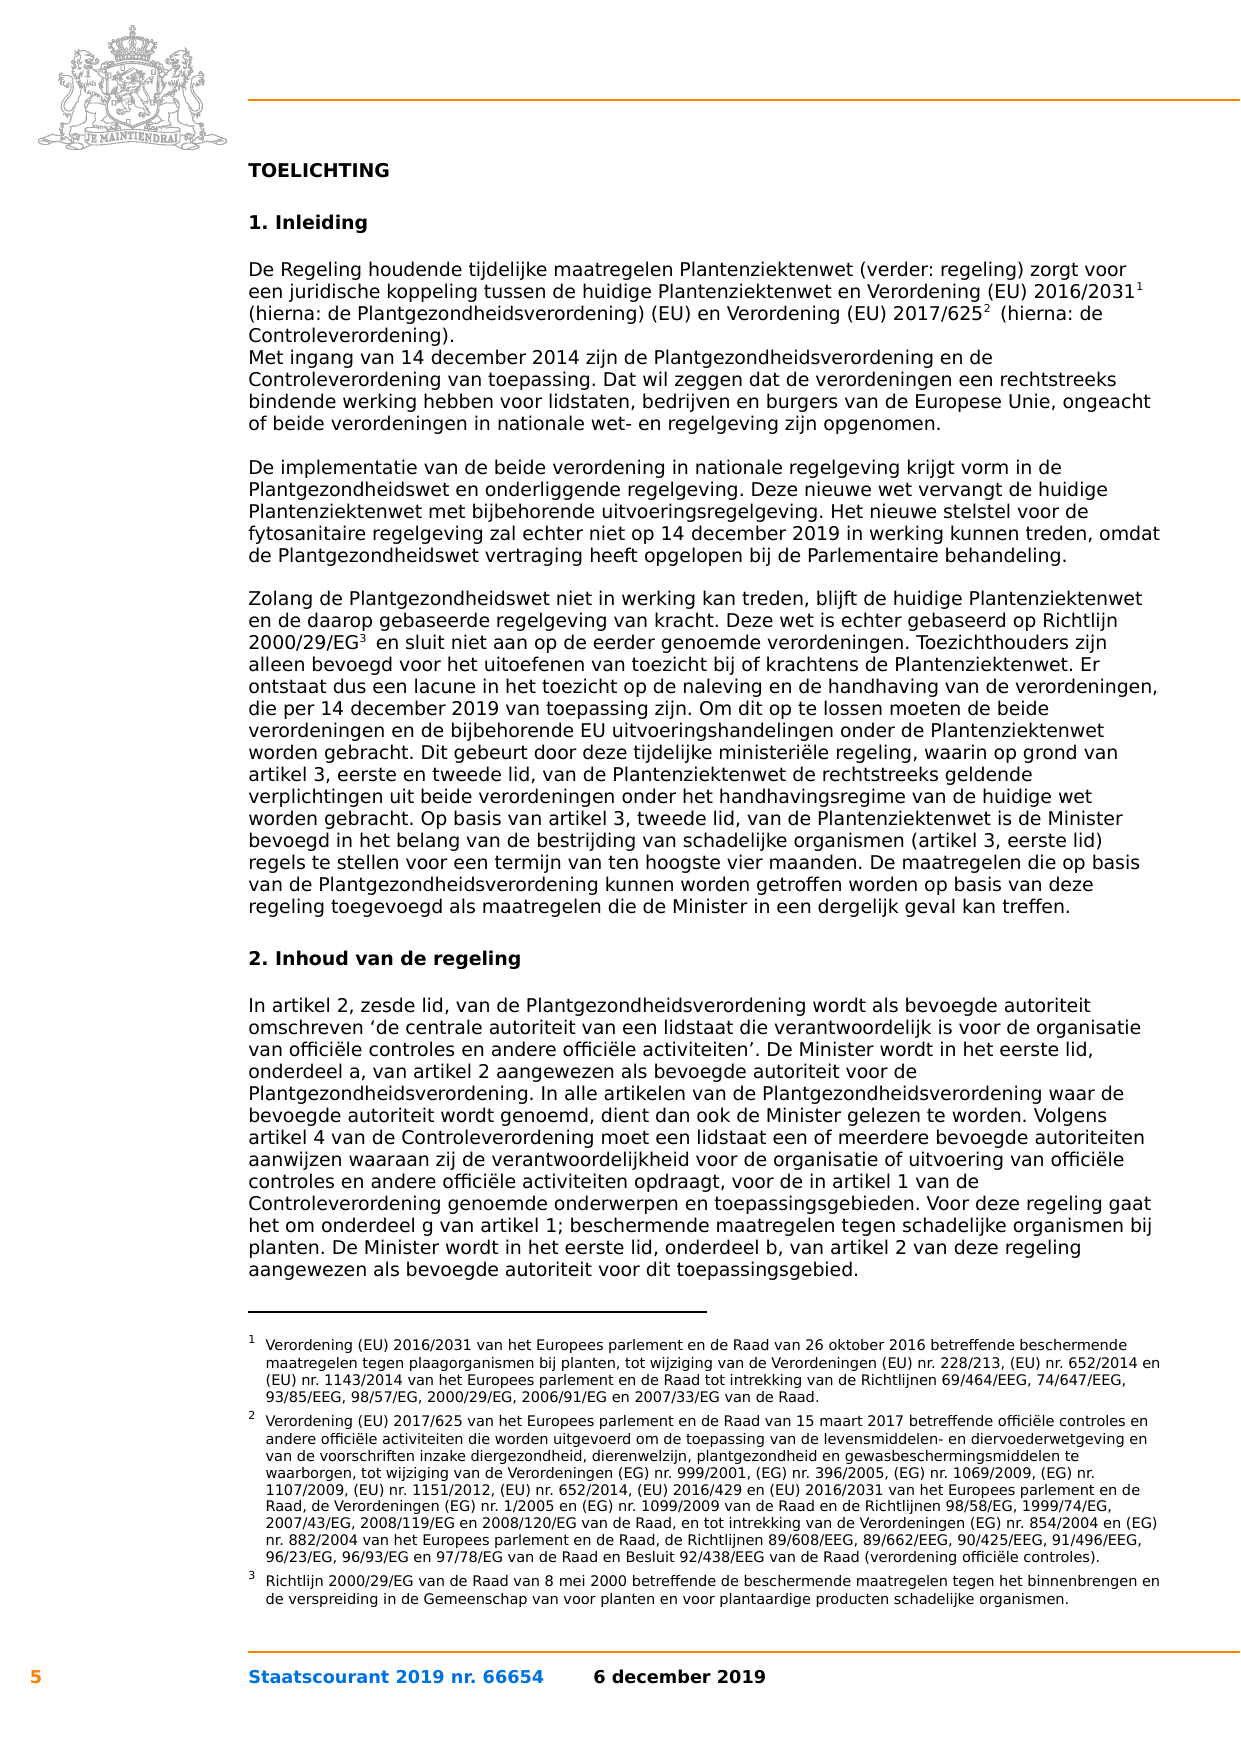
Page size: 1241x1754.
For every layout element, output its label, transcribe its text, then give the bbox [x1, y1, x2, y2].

text Met ingang van 14 december 2014 zijn de Plantgezondheidsverordening en de Controleverordening van toepassing. Dat wil zeggen dat de verordeningen een rechtstreeks bindende werking hebben voor lidstaten, bedrijven en burgers van de Europese Unie, ongeacht of beide verordeningen in nationale wet- en regelgeving zijn opgenomen. [248, 347, 1163, 435]
picture [38, 25, 227, 150]
text De implementatie van de beide verordening in nationale regelgeving krijgt vorm in de Plantgezondheidswet en onderliggende regelgeving. Deze nieuwe wet vervangt de huidige Plantenziektenwet met bijbehorende uitvoeringsregelgeving. Het nieuwe stelstel voor de fytosanitaire regelgeving zal echter niet op 14 december 2019 in werking kunnen treden, omdat de Plantgezondheidswet vertraging heeft opgelopen bij de Parlementaire behandeling. [248, 457, 1163, 566]
subtitle 1. Inleiding [248, 212, 1163, 234]
text Richtlijn 2000/29/EG van de Raad van 8 mei 2000 betreffende de beschermende maatregelen tegen het binnenbrengen en de verspreiding in de Gemeenschap van voor planten en voor plantaardige producten schadelijke organismen. [248, 1569, 1163, 1608]
text Zolang de Plantgezondheidswet niet in werking kan treden, blijft de huidige Plantenziektenwet en de daarop gebaseerde regelgeving van kracht. Deze wet is echter gebaseerd op Richtlijn 2000/29/EG en sluit niet aan op de eerder genoemde verordeningen. Toezichthouders zijn alleen bevoegd voor het uitoefenen van toezicht bij of krachtens de Plantenziektenwet. Er ontstaat dus een lacune in het toezicht op de naleving en de handhaving van de verordeningen, die per 14 december 2019 van toepassing zijn. Om dit op te lossen moeten de beide verordeningen en de bijbehorende EU uitvoeringshandelingen onder de Plantenziektenwet worden gebracht. Dit gebeurt door deze tijdelijke ministeriële regeling, waarin op grond van artikel 3, eerste en tweede lid, van de Plantenziektenwet de rechtstreeks geldende verplichtingen uit beide verordeningen onder het handhavingsregime van de huidige wet worden gebracht. Op basis van artikel 3, tweede lid, van de Plantenziektenwet is de Minister bevoegd in het belang van de bestrijding van schadelijke organismen (artikel 3, eerste lid) regels te stellen voor een termijn van ten hoogste vier maanden. De maatregelen die op basis van de Plantgezondheidsverordening kunnen worden getroffen worden op basis van deze regeling toegevoegd als maatregelen die de Minister in een dergelijk geval kan treffen. [248, 588, 1163, 918]
text Verordening (EU) 2016/2031 van het Europees parlement en de Raad van 26 oktober 2016 betreffende beschermende maatregelen tegen plaagorganismen bij planten, tot wijziging van de Verordeningen (EU) nr. 228/213, (EU) nr. 652/2014 en (EU) nr. 1143/2014 van het Europees parlement en de Raad tot intrekking van de Richtlijnen 69/464/EEG, 74/647/EEG, 93/85/EEG, 98/57/EG, 2000/29/EG, 2006/91/EG en 2007/33/EG van de Raad. [248, 1333, 1163, 1406]
text Verordening (EU) 2017/625 van het Europees parlement en de Raad van 15 maart 2017 betreffende officiële controles en andere officiële activiteiten die worden uitgevoerd om de toepassing van de levensmiddelen- en diervoederwetgeving en van de voorschriften inzake diergezondheid, dierenwelzijn, plantgezondheid en gewasbeschermingsmiddelen te waarborgen, tot wijziging van de Verordeningen (EG) nr. 999/2001, (EG) nr. 396/2005, (EG) nr. 1069/2009, (EG) nr. 1107/2009, (EU) nr. 1151/2012, (EU) nr. 652/2014, (EU) 2016/429 en (EU) 2016/2031 van het Europees parlement en de Raad, de Verordeningen (EG) nr. 1/2005 en (EG) nr. 1099/2009 van de Raad en de Richtlijnen 98/58/EG, 1999/74/EG, 2007/43/EG, 2008/119/EG en 2008/120/EG van de Raad, en tot intrekking van de Verordeningen (EG) nr. 854/2004 en (EG) nr. 882/2004 van het Europees parlement en de Raad, de Richtlijnen 89/608/EEG, 89/662/EEG, 90/425/EEG, 91/496/EEG, 96/23/EG, 96/93/EG en 97/78/EG van de Raad en Besluit 92/438/EEG van de Raad (verordening officiële controles). [248, 1409, 1163, 1566]
text De Regeling houdende tijdelijke maatregelen Plantenziektenwet (verder: regeling) zorgt voor een juridische koppeling tussen de huidige Plantenziektenwet en Verordening (EU) 2016/2031 (hierna: de Plantgezondheidsverordening) (EU) en Verordening (EU) 2017/625 (hierna: de Controleverordening). [248, 259, 1163, 347]
subtitle 2. Inhoud van de regeling [248, 948, 1163, 970]
subtitle TOELICHTING [248, 160, 1163, 182]
text In artikel 2, zesde lid, van de Plantgezondheidsverordening wordt als bevoegde autoriteit omschreven ‘de centrale autoriteit van een lidstaat die verantwoordelijk is voor de organisatie van officiële controles en andere officiële activiteiten’. De Minister wordt in het eerste lid, onderdeel a, van artikel 2 aangewezen als bevoegde autoriteit voor de Plantgezondheidsverordening. In alle artikelen van de Plantgezondheidsverordening waar de bevoegde autoriteit wordt genoemd, dient dan ook de Minister gelezen te worden. Volgens artikel 4 van de Controleverordening moet een lidstaat een of meerdere bevoegde autoriteiten aanwijzen waaraan zij de verantwoordelijkheid voor de organisatie of uitvoering van officiële controles en andere officiële activiteiten opdraagt, voor de in artikel 1 van de Controleverordening genoemde onderwerpen en toepassingsgebieden. Voor deze regeling gaat het om onderdeel g van artikel 1; beschermende maatregelen tegen schadelijke organismen bij planten. De Minister wordt in het eerste lid, onderdeel b, van artikel 2 van deze regeling aangewezen als bevoegde autoriteit voor dit toepassingsgebied. [248, 995, 1163, 1281]
